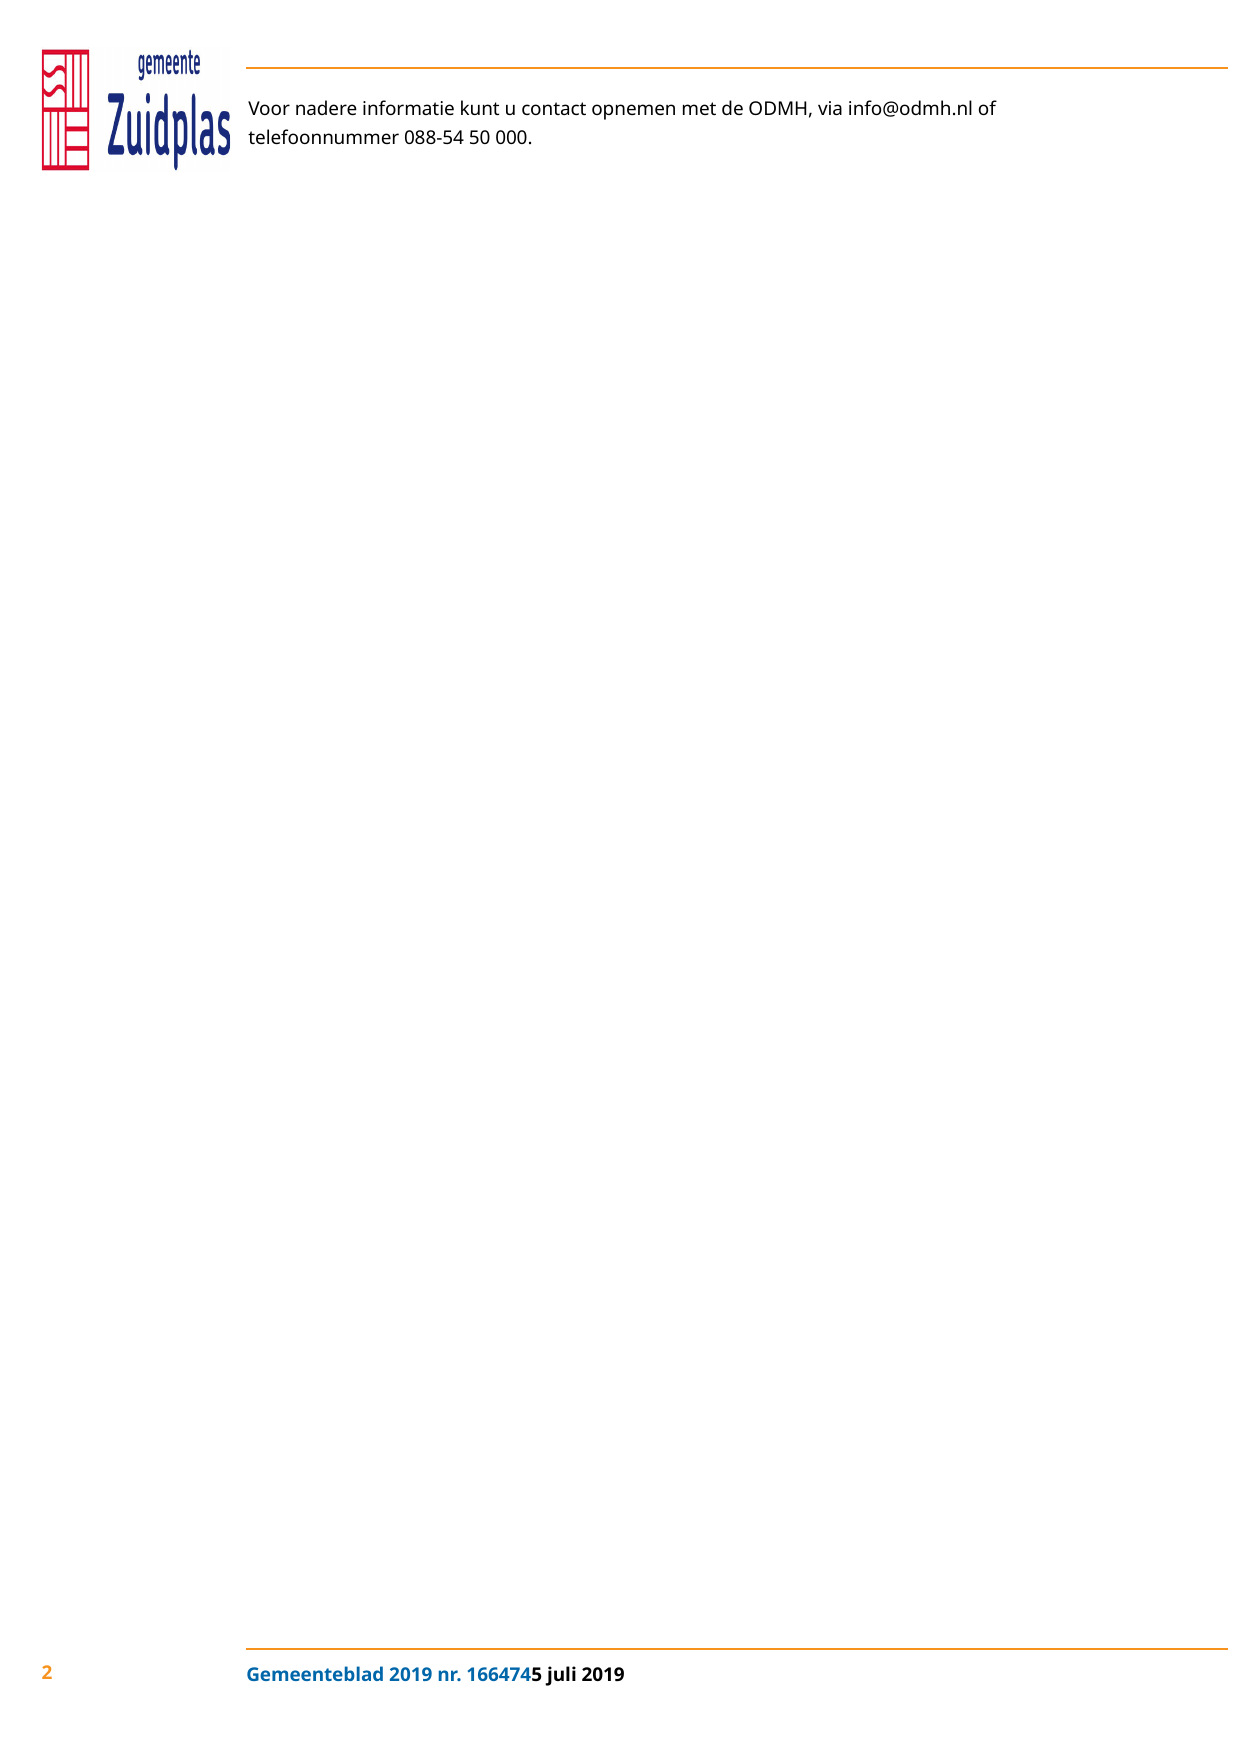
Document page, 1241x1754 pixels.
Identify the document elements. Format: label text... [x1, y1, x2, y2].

picture [41, 47, 231, 172]
text Voor nadere informatie kunt u contact opnemen met de ODMH, via info@odmh.nl of telefoonnummer 088-54 50 000. [248, 95, 1152, 150]
